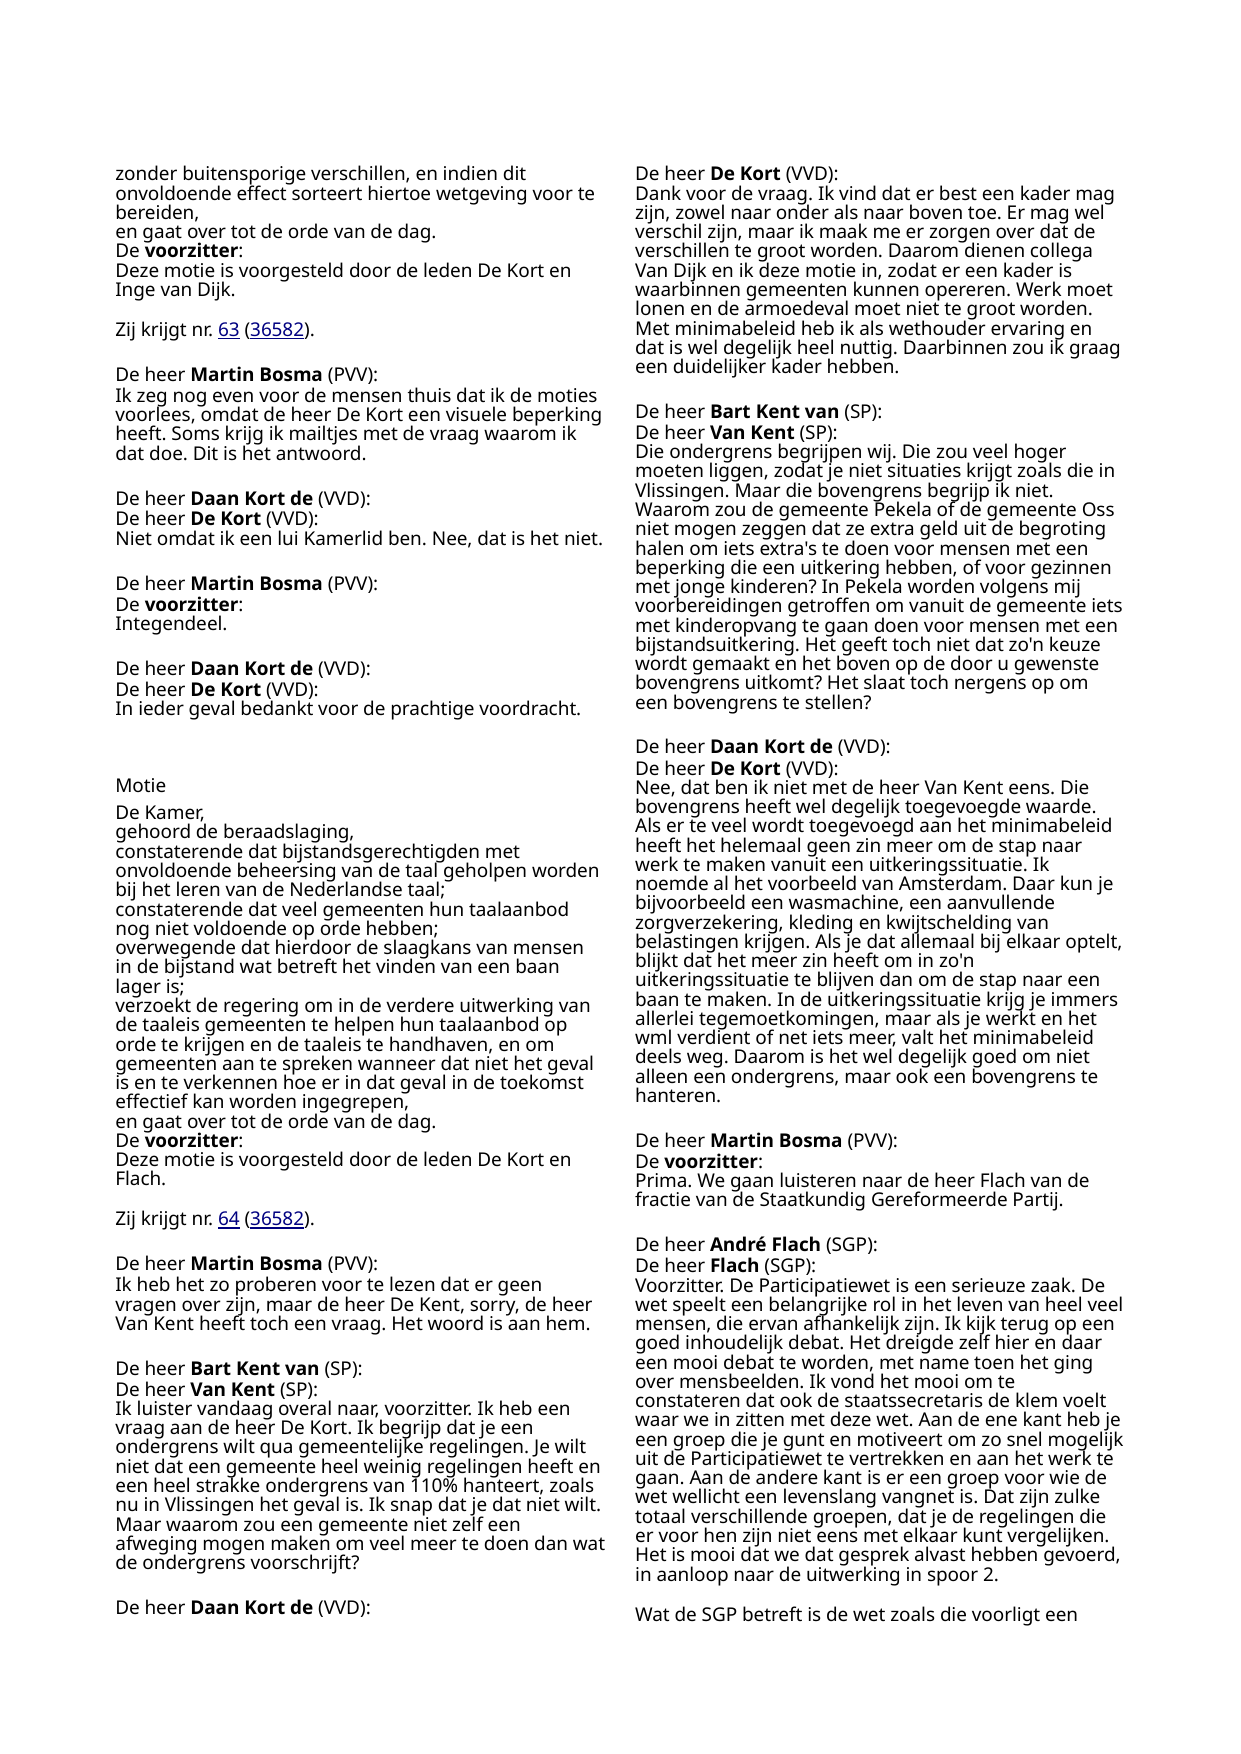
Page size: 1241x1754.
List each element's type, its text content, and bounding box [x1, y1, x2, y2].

text De heer Van Kent (SP): [115, 1381, 605, 1400]
text De heer Daan Kort de (VVD): [635, 734, 1125, 759]
text De heer Martin Bosma (PVV): [115, 1251, 605, 1276]
text De heer Bart Kent van (SP): [635, 398, 1125, 424]
text De heer Van Kent (SP): [635, 424, 1125, 443]
text Ik zeg nog even voor de mensen thuis dat ik de moties voorlees, omdat de heer De Kort een visuele beperking heeft. Soms krijg ik mailtjes met de vraag waarom ik dat doe. Dit is het antwoord. [115, 387, 605, 464]
text Ik luister vandaag overal naar, voorzitter. Ik heb een vraag aan de heer De Kort. Ik begrijp dat je een ondergrens wilt qua gemeentelijke regelingen. Je wilt niet dat een gemeente heel weinig regelingen heeft en een heel strakke ondergrens van 110% hanteert, zoals nu in Vlissingen het geval is. Ik snap dat je dat niet wilt. Maar waarom zou een gemeente niet zelf een afweging mogen maken om veel meer te doen dan wat de ondergrens voorschrijft? [115, 1400, 605, 1573]
text De heer Daan Kort de (VVD): [115, 485, 605, 510]
text Niet omdat ik een lui Kamerlid ben. Nee, dat is het niet. [115, 530, 605, 549]
text De heer Martin Bosma (PVV): [115, 570, 605, 596]
text De heer De Kort (VVD): [115, 510, 605, 530]
text De heer Martin Bosma (PVV): [115, 361, 605, 387]
text Integendeel. [115, 615, 605, 634]
text Die ondergrens begrijpen wij. Die zou veel hoger moeten liggen, zodat je niet situaties krijgt zoals die in Vlissingen. Maar die bovengrens begrijp ik niet. Waarom zou de gemeente Pekela of de gemeente Oss niet mogen zeggen dat ze extra geld uit de begroting halen om iets extra's te doen voor mensen met een beperking die een uitkering hebben, of voor gezinnen met jonge kinderen? In Pekela worden volgens mij voorbereidingen getroffen om vanuit de gemeente iets met kinderopvang te gaan doen voor mensen met een bijstandsuitkering. Het geeft toch niet dat zo'n keuze wordt gemaakt en het boven op de door u gewenste bovengrens uitkomt? Het slaat toch nergens op om een bovengrens te stellen? [635, 443, 1125, 713]
text De voorzitter: [115, 242, 605, 262]
text De heer Martin Bosma (PVV): [635, 1127, 1125, 1153]
text De heer André Flach (SGP): [635, 1232, 1125, 1257]
text De heer De Kort (VVD): [635, 759, 1125, 779]
text en gaat over tot de orde van de dag. [115, 1113, 605, 1132]
text gehoord de beraadslaging, [115, 823, 605, 843]
text Wat de SGP betreft is de wet zoals die voorligt een [635, 1606, 1125, 1625]
text en gaat over tot de orde van de dag. [115, 223, 605, 242]
text Deze motie is voorgesteld door de leden De Kort en Inge van Dijk. [115, 262, 605, 300]
text De Kamer, [115, 804, 605, 823]
text constaterende dat bijstandsgerechtigden met onvoldoende beheersing van de taal geholpen worden bij het leren van de Nederlandse taal; [115, 843, 605, 901]
text Zij krijgt nr. 63 (36582). [115, 321, 605, 340]
text overwegende dat hierdoor de slaagkans van mensen in de bijstand wat betreft het vinden van een baan lager is; [115, 939, 605, 997]
text De heer Flach (SGP): [635, 1257, 1125, 1277]
text In ieder geval bedankt voor de prachtige voordracht. [115, 700, 605, 719]
text verzoekt de regering om in de verdere uitwerking van de taaleis gemeenten te helpen hun taalaanbod op orde te krijgen en de taaleis te handhaven, en om gemeenten aan te spreken wanneer dat niet het geval is en te verkennen hoe er in dat geval in de toekomst effectief kan worden ingegrepen, [115, 997, 605, 1113]
text De voorzitter: [635, 1153, 1125, 1172]
text De heer Daan Kort de (VVD): [115, 1594, 605, 1620]
text Nee, dat ben ik niet met de heer Van Kent eens. Die bovengrens heeft wel degelijk toegevoegde waarde. Als er te veel wordt toegevoegd aan het minimabeleid heeft het helemaal geen zin meer om de stap naar werk te maken vanuit een uitkeringssituatie. Ik noemde al het voorbeeld van Amsterdam. Daar kun je bijvoorbeeld een wasmachine, een aanvullende zorgverzekering, kleding en kwijtschelding van belastingen krijgen. Als je dat allemaal bij elkaar optelt, blijkt dat het meer zin heeft om in zo'n uitkeringssituatie te blijven dan om de stap naar een baan te maken. In de uitkeringssituatie krijg je immers allerlei tegemoetkomingen, maar als je werkt en het wml verdient of net iets meer, valt het minimabeleid deels weg. Daarom is het wel degelijk goed om niet alleen een ondergrens, maar ook een bovengrens te hanteren. [635, 779, 1125, 1106]
text Voorzitter. De Participatiewet is een serieuze zaak. De wet speelt een belangrijke rol in het leven van heel veel mensen, die ervan afhankelijk zijn. Ik kijk terug op een goed inhoudelijk debat. Het dreigde zelf hier en daar een mooi debat te worden, met name toen het ging over mensbeelden. Ik vond het mooi om te constateren dat ook de staatssecretaris de klem voelt waar we in zitten met deze wet. Aan de ene kant heb je een groep die je gunt en motiveert om zo snel mogelijk uit de Participatiewet te vertrekken en aan het werk te gaan. Aan de andere kant is er een groep voor wie de wet wellicht een levenslang vangnet is. Dat zijn zulke totaal verschillende groepen, dat je de regelingen die er voor hen zijn niet eens met elkaar kunt vergelijken. Het is mooi dat we dat gesprek alvast hebben gevoerd, in aanloop naar de uitwerking in spoor 2. [635, 1277, 1125, 1585]
text constaterende dat veel gemeenten hun taalaanbod nog niet voldoende op orde hebben; [115, 901, 605, 939]
text Deze motie is voorgesteld door de leden De Kort en Flach. [115, 1151, 605, 1190]
text De heer De Kort (VVD): [635, 165, 1125, 184]
text Ik heb het zo proberen voor te lezen dat er geen vragen over zijn, maar de heer De Kent, sorry, de heer Van Kent heeft toch een vraag. Het woord is aan hem. [115, 1276, 605, 1334]
text Zij krijgt nr. 64 (36582). [115, 1210, 605, 1230]
text De voorzitter: [115, 1132, 605, 1151]
text De heer Bart Kent van (SP): [115, 1355, 605, 1381]
text Motie [115, 773, 605, 798]
text De heer Daan Kort de (VVD): [115, 655, 605, 681]
text Dank voor de vraag. Ik vind dat er best een kader mag zijn, zowel naar onder als naar boven toe. Er mag wel verschil zijn, maar ik maak me er zorgen over dat de verschillen te groot worden. Daarom dienen collega Van Dijk en ik deze motie in, zodat er een kader is waarbinnen gemeenten kunnen opereren. Werk moet lonen en de armoedeval moet niet te groot worden. Met minimabeleid heb ik als wethouder ervaring en dat is wel degelijk heel nuttig. Daarbinnen zou ik graag een duidelijker kader hebben. [635, 184, 1125, 377]
text De voorzitter: [115, 596, 605, 615]
text zonder buitensporige verschillen, en indien dit onvoldoende effect sorteert hiertoe wetgeving voor te bereiden, [115, 165, 605, 223]
text De heer De Kort (VVD): [115, 681, 605, 700]
text Prima. We gaan luisteren naar de heer Flach van de fractie van de Staatkundig Gereformeerde Partij. [635, 1172, 1125, 1211]
